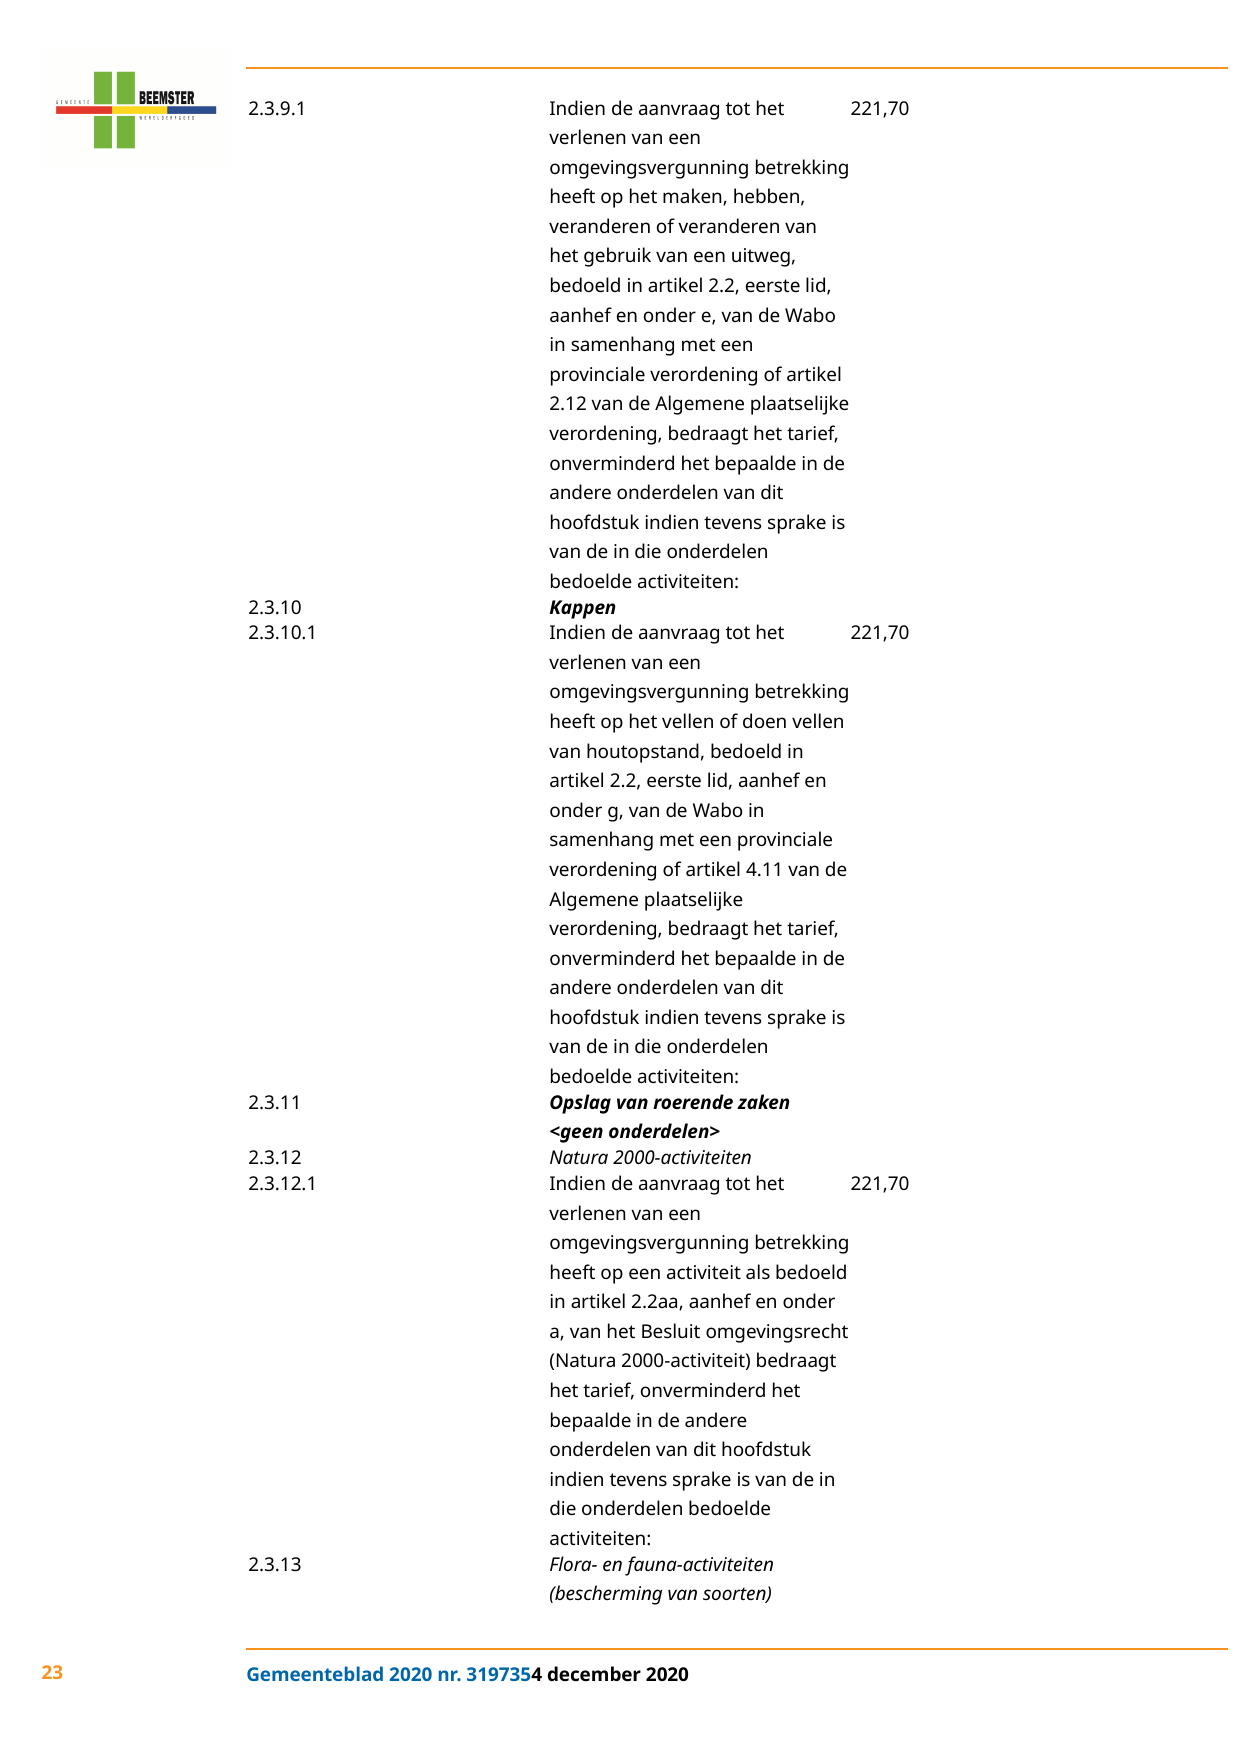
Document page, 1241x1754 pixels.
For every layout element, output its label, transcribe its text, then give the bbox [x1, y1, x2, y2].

table_cell 221,70 [850, 95, 1152, 594]
table_cell [850, 1144, 1152, 1170]
table_cell 2.3.10.1 [248, 620, 549, 1089]
table_cell 2.3.12.1 [248, 1170, 549, 1551]
table_cell 221,70 [850, 1170, 1152, 1551]
table_cell Indien de aanvraag tot het verlenen van een omgevingsvergunning betrekking heeft op het vellen of doen vellen van houtopstand, bedoeld in artikel 2.2, eerste lid, aanhef en onder g, van de Wabo in samenhang met een provinciale verordening of artikel 4.11 van de Algemene plaatselijke verordening, bedraagt het tarief, onverminderd het bepaalde in de andere onderdelen van dit hoofdstuk indien tevens sprake is van de in die onderdelen bedoelde activiteiten: [549, 620, 850, 1089]
table_cell Kappen [549, 594, 850, 619]
picture [41, 47, 231, 172]
table_cell 2.3.12 [248, 1144, 549, 1170]
table_cell 2.3.11 [248, 1089, 549, 1144]
table_cell [850, 1551, 1152, 1606]
table_cell Indien de aanvraag tot het verlenen van een omgevingsvergunning betrekking heeft op een activiteit als bedoeld in artikel 2.2aa, aanhef en onder a, van het Besluit omgevingsrecht (Natura 2000-activiteit) bedraagt het tarief, onverminderd het bepaalde in de andere onderdelen van dit hoofdstuk indien tevens sprake is van de in die onderdelen bedoelde activiteiten: [549, 1170, 850, 1551]
table_cell Indien de aanvraag tot het verlenen van een omgevingsvergunning betrekking heeft op het maken, hebben, veranderen of veranderen van het gebruik van een uitweg, bedoeld in artikel 2.2, eerste lid, aanhef en onder e, van de Wabo in samenhang met een provinciale verordening of artikel 2.12 van de Algemene plaatselijke verordening, bedraagt het tarief, onverminderd het bepaalde in de andere onderdelen van dit hoofdstuk indien tevens sprake is van de in die onderdelen bedoelde activiteiten: [549, 95, 850, 594]
table_cell [850, 594, 1152, 619]
table_cell Opslag van roerende zaken <geen onderdelen> [549, 1089, 850, 1144]
table_cell 2.3.10 [248, 594, 549, 619]
table_cell Natura 2000-activiteiten [549, 1144, 850, 1170]
table_cell 221,70 [850, 620, 1152, 1089]
table_cell 2.3.13 [248, 1551, 549, 1606]
table_cell [850, 1089, 1152, 1144]
table_cell Flora- en fauna-activiteiten (bescherming van soorten) [549, 1551, 850, 1606]
table_cell 2.3.9.1 [248, 95, 549, 594]
